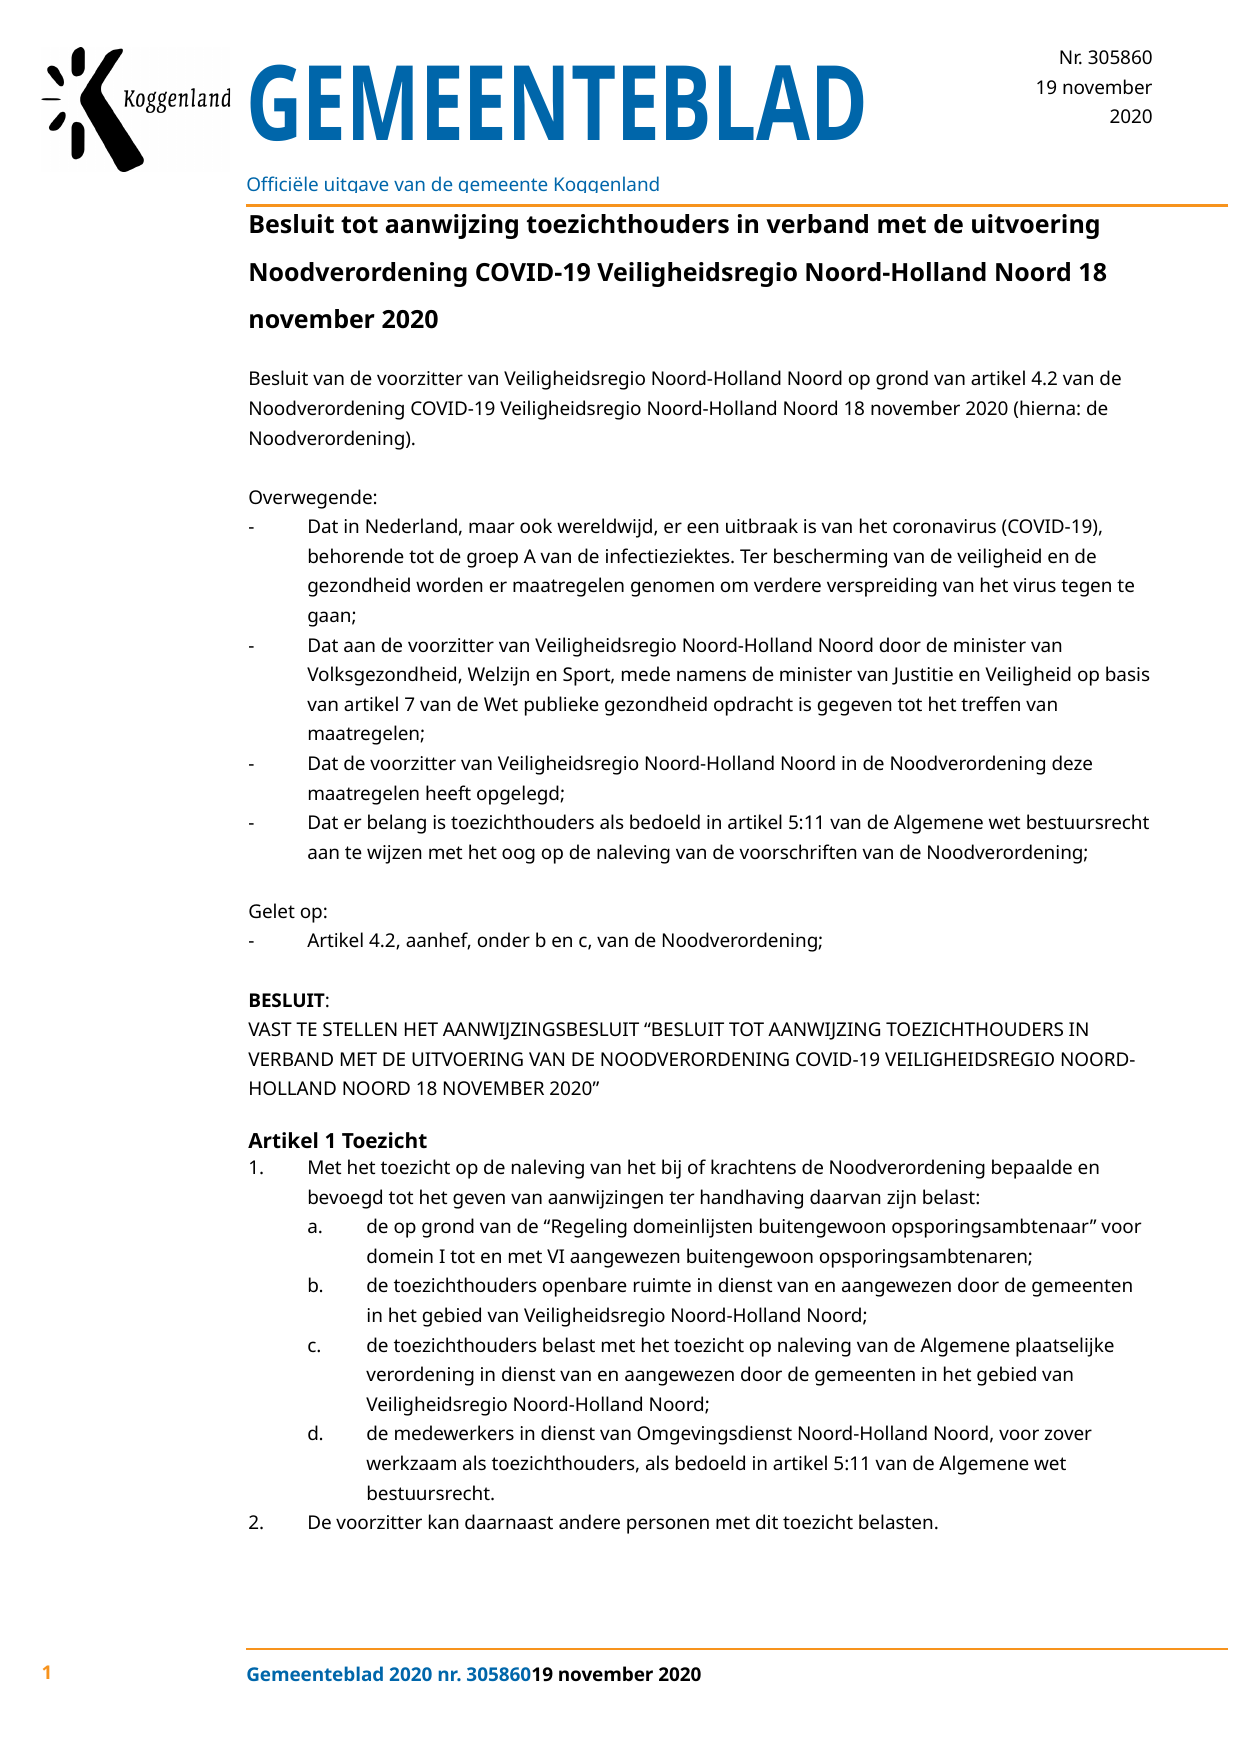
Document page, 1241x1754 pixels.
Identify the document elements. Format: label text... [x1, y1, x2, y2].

list Artikel 4.2, aanhef, onder b en c, van de Noodverordening; [248, 928, 1152, 953]
list Met het toezicht op de naleving van het bij of krachtens de Noodverordening bepaalde en bevoegd tot het geven van aanwijzingen ter handhaving daarvan zijn belast: [248, 1154, 1152, 1210]
list de medewerkers in dienst van Omgevingsdienst Noord-Holland Noord, voor zover werkzaam als toezichthouders, als bedoeld in artikel 5:11 van de Algemene wet bestuursrecht. [307, 1421, 1152, 1506]
text Gelet op: [248, 898, 1152, 924]
text Overwegende: [248, 484, 1152, 509]
text VAST TE STELLEN HET AANWIJZINGSBESLUIT “BESLUIT TOT AANWIJZING TOEZICHTHOUDERS IN VERBAND MET DE UITVOERING VAN DE NOODVERORDENING COVID-19 VEILIGHEIDSREGIO NOORD-HOLLAND NOORD 18 NOVEMBER 2020” [248, 1016, 1152, 1101]
list de toezichthouders openbare ruimte in dienst van en aangewezen door de gemeenten in het gebied van Veiligheidsregio Noord-Holland Noord; [307, 1273, 1152, 1328]
list Dat de voorzitter van Veiligheidsregio Noord-Holland Noord in de Noodverordening deze maatregelen heeft opgelegd; [248, 750, 1152, 805]
text Besluit van de voorzitter van Veiligheidsregio Noord-Holland Noord op grond van artikel 4.2 van de Noodverordening COVID-19 Veiligheidsregio Noord-Holland Noord 18 november 2020 (hierna: de Noodverordening). [248, 366, 1152, 450]
list de toezichthouders belast met het toezicht op naleving van de Algemene plaatselijke verordening in dienst van en aangewezen door de gemeenten in het gebied van Veiligheidsregio Noord-Holland Noord; [307, 1332, 1152, 1417]
text Artikel 1 Toezicht [248, 1126, 1152, 1154]
text Besluit tot aanwijzing toezichthouders in verband met de uitvoering Noodverordening COVID-19 Veiligheidsregio Noord-Holland Noord 18 november 2020 [248, 207, 1152, 336]
list De voorzitter kan daarnaast andere personen met dit toezicht belasten. [248, 1509, 1152, 1535]
text BESLUIT: [248, 987, 1152, 1012]
picture [41, 47, 231, 172]
list Dat aan de voorzitter van Veiligheidsregio Noord-Holland Noord door de minister van Volksgezondheid, Welzijn en Sport, mede namens de minister van Justitie en Veiligheid op basis van artikel 7 van de Wet publieke gezondheid opdracht is gegeven tot het treffen van maatregelen; [248, 632, 1152, 746]
list Dat in Nederland, maar ook wereldwijd, er een uitbraak is van het coronavirus (COVID-19), behorende tot de groep A van de infectieziektes. Ter bescherming van de veiligheid en de gezondheid worden er maatregelen genomen om verdere verspreiding van het virus tegen te gaan; [248, 513, 1152, 628]
list Dat er belang is toezichthouders als bedoeld in artikel 5:11 van de Algemene wet bestuursrecht aan te wijzen met het oog op de naleving van de voorschriften van de Noodverordening; [248, 809, 1152, 864]
list de op grond van de “Regeling domeinlijsten buitengewoon opsporingsambtenaar” voor domein I tot en met VI aangewezen buitengewoon opsporingsambtenaren; [307, 1213, 1152, 1269]
